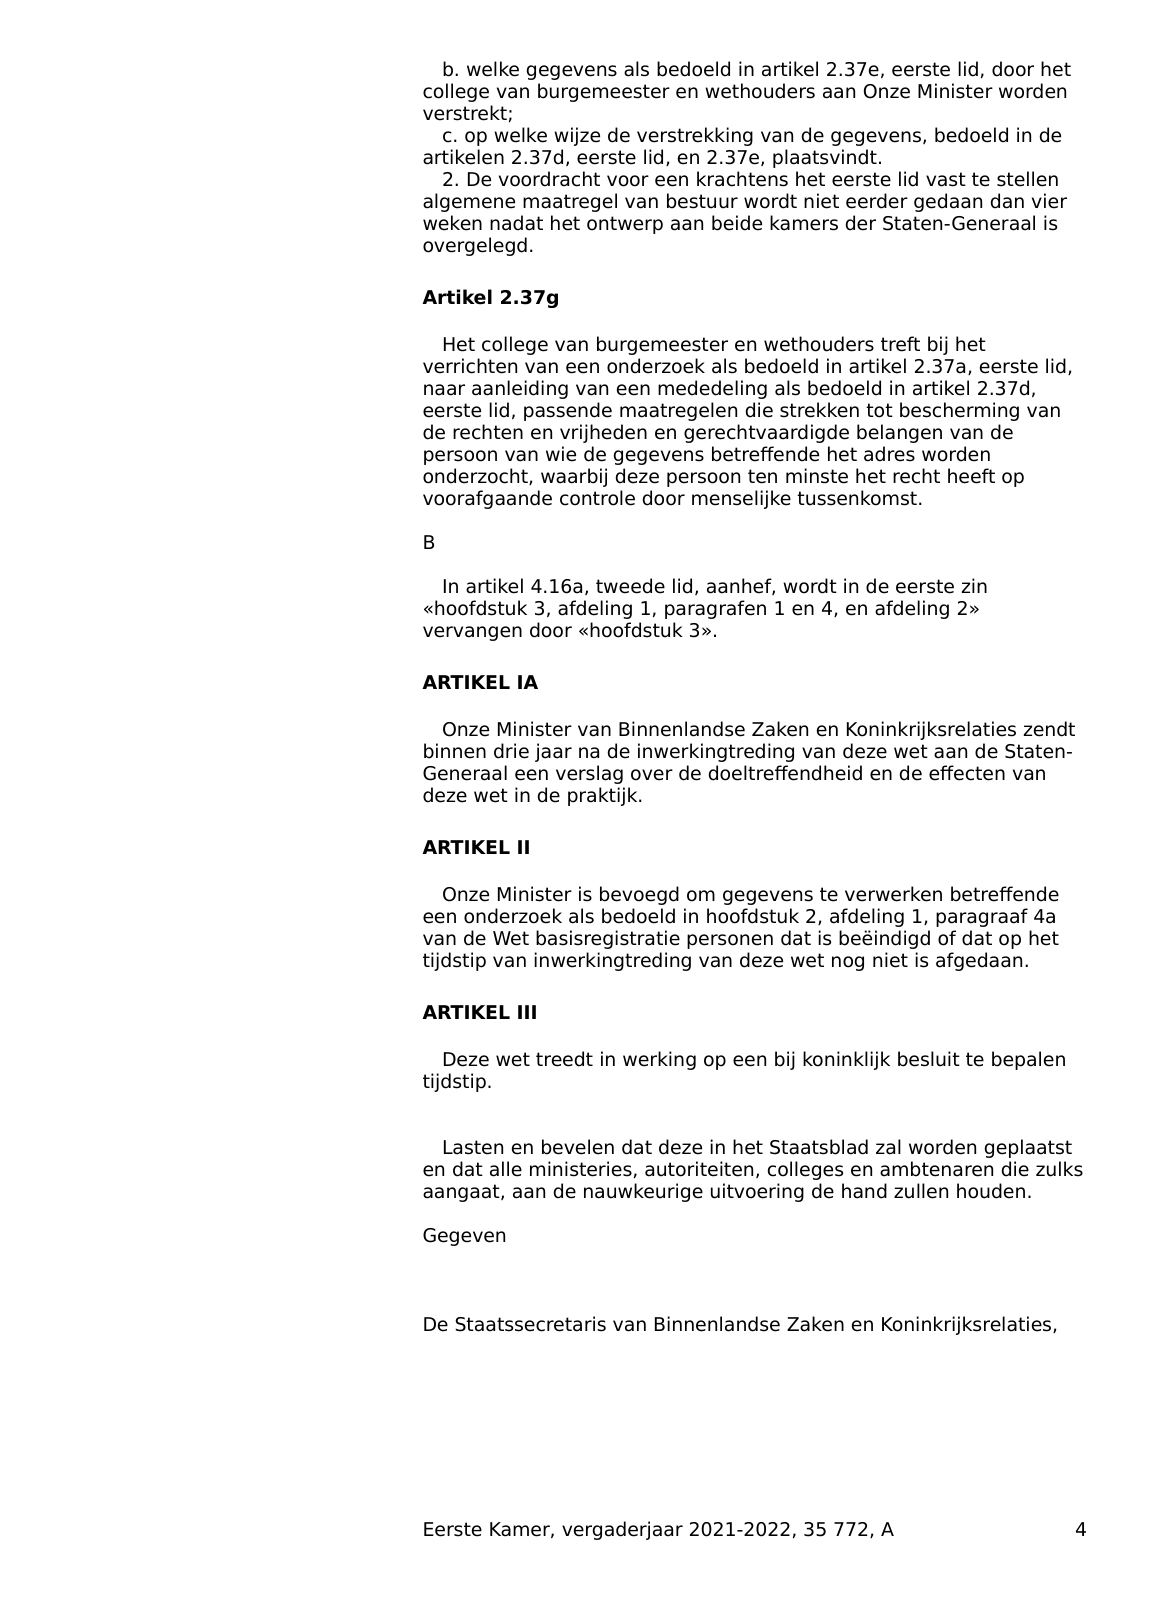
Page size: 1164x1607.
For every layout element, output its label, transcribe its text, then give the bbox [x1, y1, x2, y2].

text b. welke gegevens als bedoeld in artikel 2.37e, eerste lid, door het college van burgemeester en wethouders aan Onze Minister worden verstrekt; [422, 59, 1087, 125]
text Gegeven [422, 1225, 1087, 1247]
text De Staatssecretaris van Binnenlandse Zaken en Koninkrijksrelaties, [422, 1314, 1087, 1336]
text 2. De voordracht voor een krachtens het eerste lid vast te stellen algemene maatregel van bestuur wordt niet eerder gedaan dan vier weken nadat het ontwerp aan beide kamers der Staten-Generaal is overgelegd. [422, 169, 1087, 257]
text Het college van burgemeester en wethouders treft bij het verrichten van een onderzoek als bedoeld in artikel 2.37a, eerste lid, naar aanleiding van een mededeling als bedoeld in artikel 2.37d, eerste lid, passende maatregelen die strekken tot bescherming van de rechten en vrijheden en gerechtvaardigde belangen van de persoon van wie de gegevens betreffende het adres worden onderzocht, waarbij deze persoon ten minste het recht heeft op voorafgaande controle door menselijke tussenkomst. [422, 334, 1087, 510]
subtitle Artikel 2.37g [422, 287, 1087, 309]
text In artikel 4.16a, tweede lid, aanhef, wordt in de eerste zin «hoofdstuk 3, afdeling 1, paragrafen 1 en 4, en afdeling 2» vervangen door «hoofdstuk 3». [422, 576, 1087, 642]
text c. op welke wijze de verstrekking van de gegevens, bedoeld in de artikelen 2.37d, eerste lid, en 2.37e, plaatsvindt. [422, 125, 1087, 169]
subtitle ARTIKEL IA [422, 672, 1087, 694]
text Deze wet treedt in werking op een bij koninklijk besluit te bepalen tijdstip. [422, 1049, 1087, 1093]
text Lasten en bevelen dat deze in het Staatsblad zal worden geplaatst en dat alle ministeries, autoriteiten, colleges en ambtenaren die zulks aangaat, aan de nauwkeurige uitvoering de hand zullen houden. [422, 1137, 1087, 1203]
text Onze Minister van Binnenlandse Zaken en Koninkrijksrelaties zendt binnen drie jaar na de inwerkingtreding van deze wet aan de Staten-Generaal een verslag over de doeltreffendheid en de effecten van deze wet in de praktijk. [422, 719, 1087, 807]
subtitle ARTIKEL III [422, 1002, 1087, 1024]
subtitle ARTIKEL II [422, 837, 1087, 859]
text Onze Minister is bevoegd om gegevens te verwerken betreffende een onderzoek als bedoeld in hoofdstuk 2, afdeling 1, paragraaf 4a van de Wet basisregistratie personen dat is beëindigd of dat op het tijdstip van inwerkingtreding van deze wet nog niet is afgedaan. [422, 884, 1087, 972]
text B [422, 532, 1087, 554]
